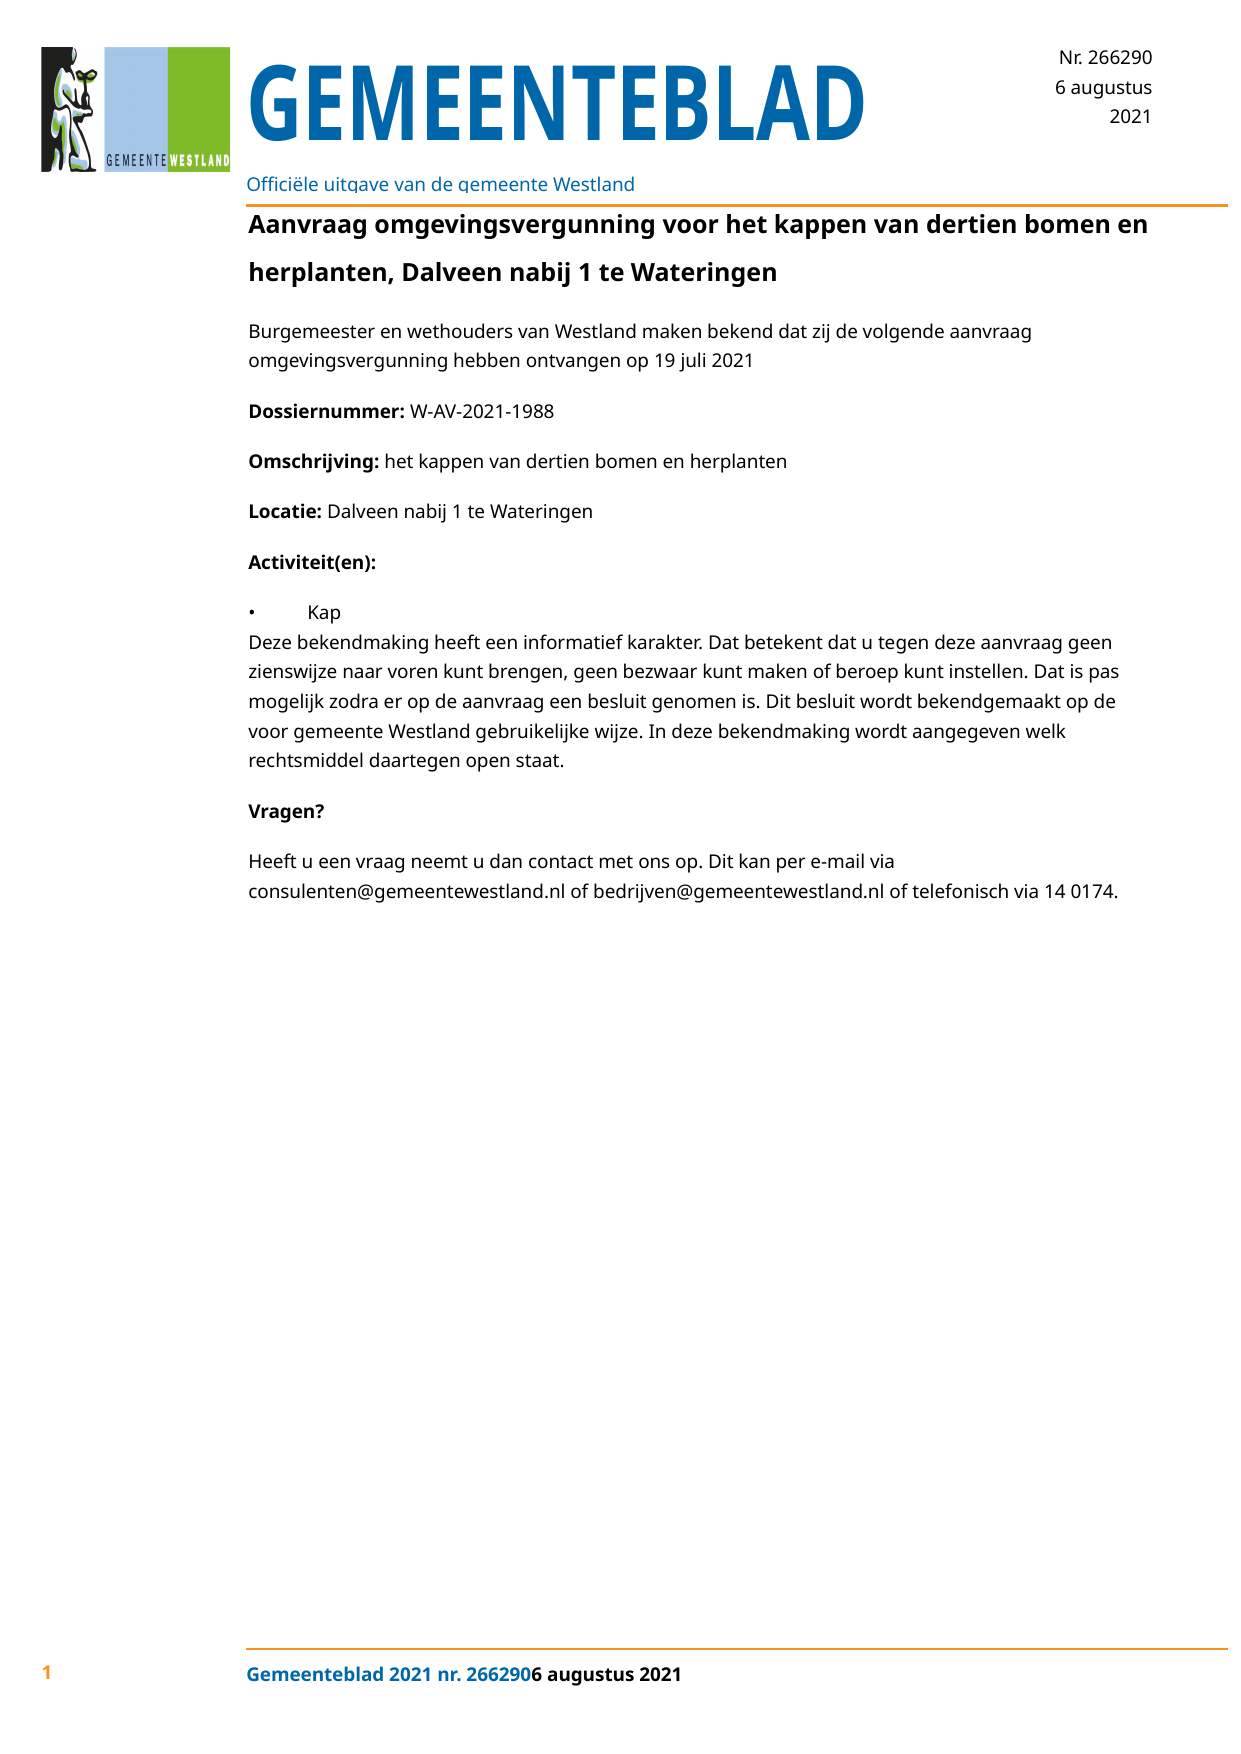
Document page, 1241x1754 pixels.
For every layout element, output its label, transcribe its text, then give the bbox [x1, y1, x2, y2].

text Burgemeester en wethouders van Westland maken bekend dat zij de volgende aanvraag omgevingsvergunning hebben ontvangen op 19 juli 2021 [248, 318, 1152, 373]
text Activiteit(en): [248, 549, 1152, 575]
list Kap [248, 599, 1152, 625]
text Deze bekendmaking heeft een informatief karakter. Dat betekent dat u tegen deze aanvraag geen zienswijze naar voren kunt brengen, geen bezwaar kunt maken of beroep kunt instellen. Dat is pas mogelijk zodra er op de aanvraag een besluit genomen is. Dit besluit wordt bekendgemaakt op de voor gemeente Westland gebruikelijke wijze. In deze bekendmaking wordt aangegeven welk rechtsmiddel daartegen open staat. [248, 629, 1152, 773]
text Dossiernummer: W-AV-2021-1988 [248, 398, 1152, 424]
picture [41, 47, 231, 172]
text Omschrijving: het kappen van dertien bomen en herplanten [248, 448, 1152, 474]
text Aanvraag omgevingsvergunning voor het kappen van dertien bomen en herplanten, Dalveen nabij 1 te Wateringen [248, 207, 1152, 288]
text Vragen? [248, 798, 1152, 824]
text Heeft u een vraag neemt u dan contact met ons op. Dit kan per e-mail via consulenten@gemeentewestland.nl of bedrijven@gemeentewestland.nl of telefonisch via 14 0174. [248, 848, 1152, 904]
text Locatie: Dalveen nabij 1 te Wateringen [248, 499, 1152, 524]
